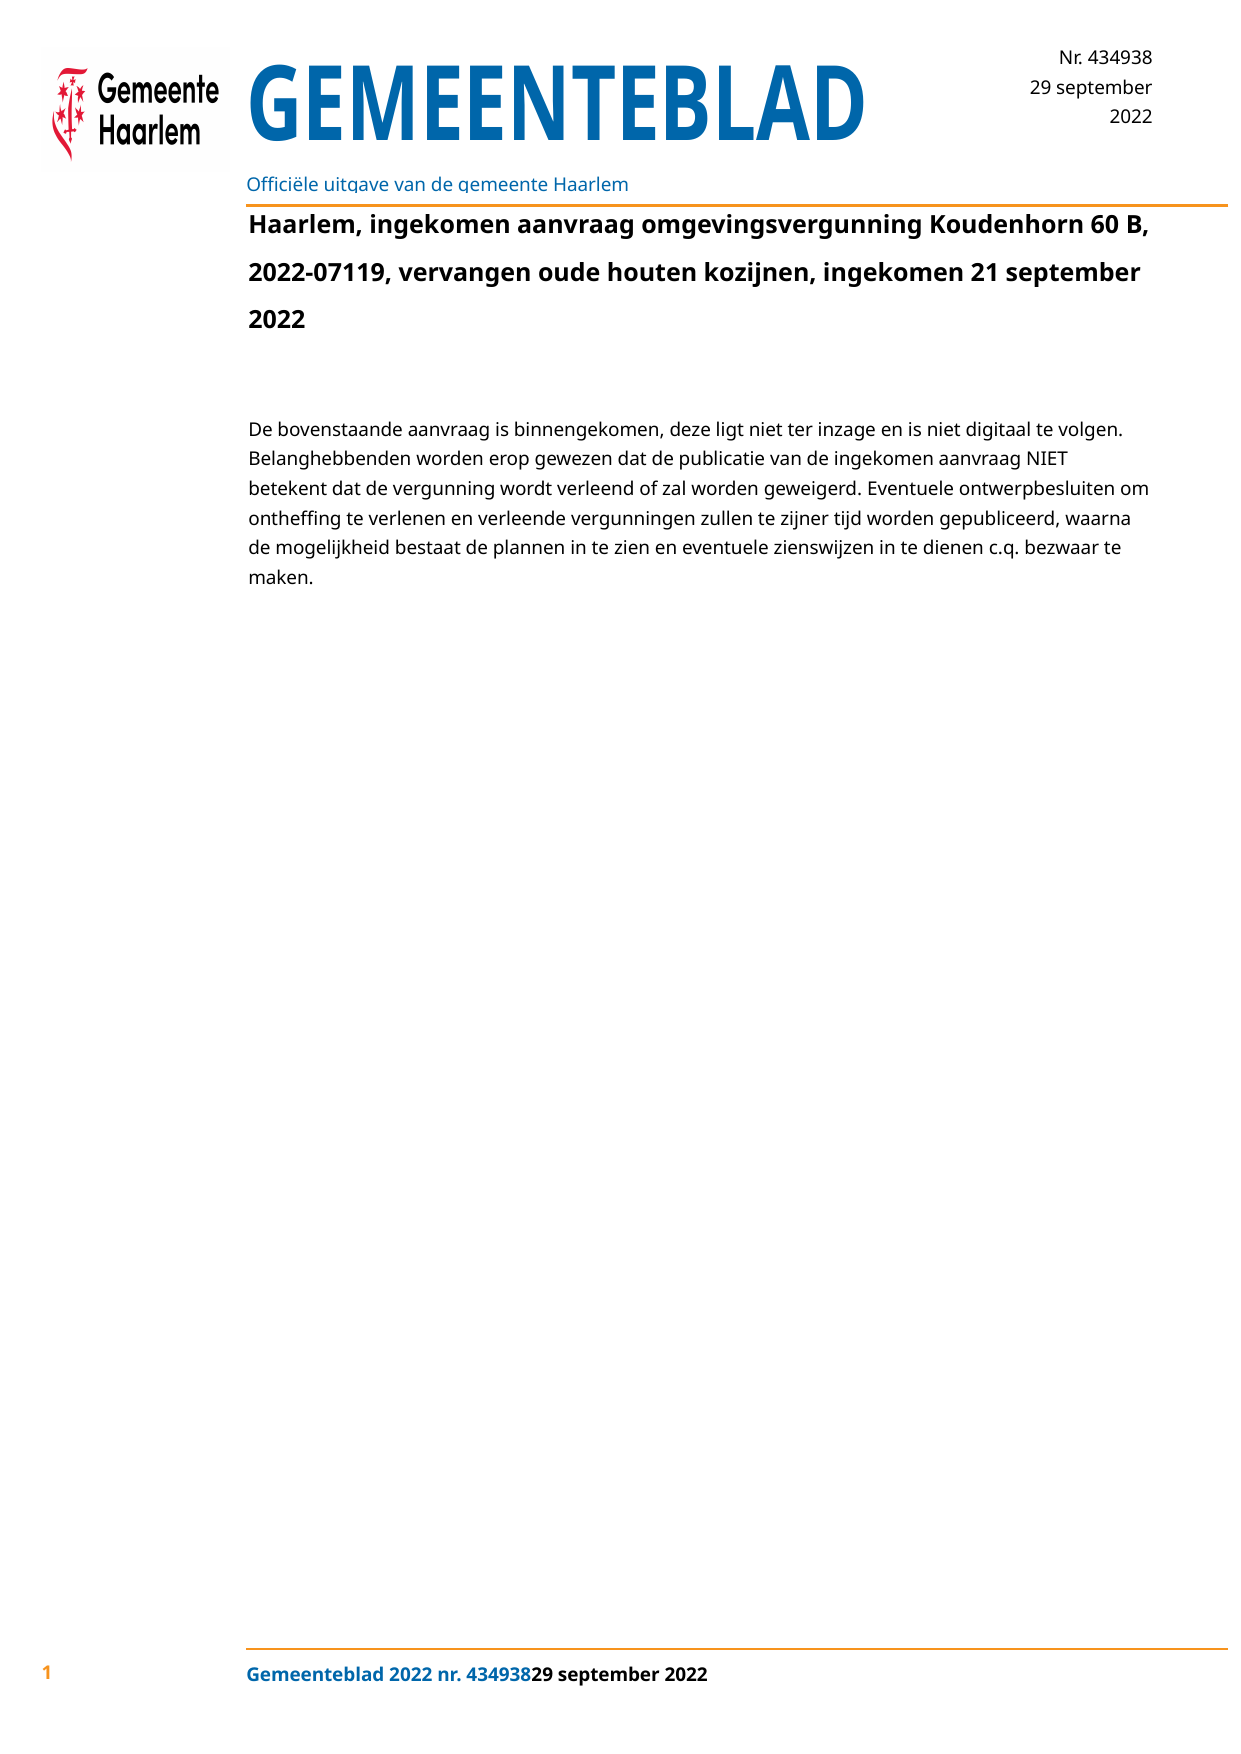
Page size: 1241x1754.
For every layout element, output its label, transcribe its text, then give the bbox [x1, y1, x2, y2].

picture [41, 47, 231, 172]
text Haarlem, ingekomen aanvraag omgevingsvergunning Koudenhorn 60 B, 2022-07119, vervangen oude houten kozijnen, ingekomen 21 september 2022 [248, 207, 1152, 336]
text De bovenstaande aanvraag is binnengekomen, deze ligt niet ter inzage en is niet digitaal te volgen. Belanghebbenden worden erop gewezen dat de publicatie van de ingekomen aanvraag NIET betekent dat de vergunning wordt verleend of zal worden geweigerd. Eventuele ontwerpbesluiten om ontheffing te verlenen en verleende vergunningen zullen te zijner tijd worden gepubliceerd, waarna de mogelijkheid bestaat de plannen in te zien en eventuele zienswijzen in te dienen c.q. bezwaar te maken. [248, 416, 1152, 589]
